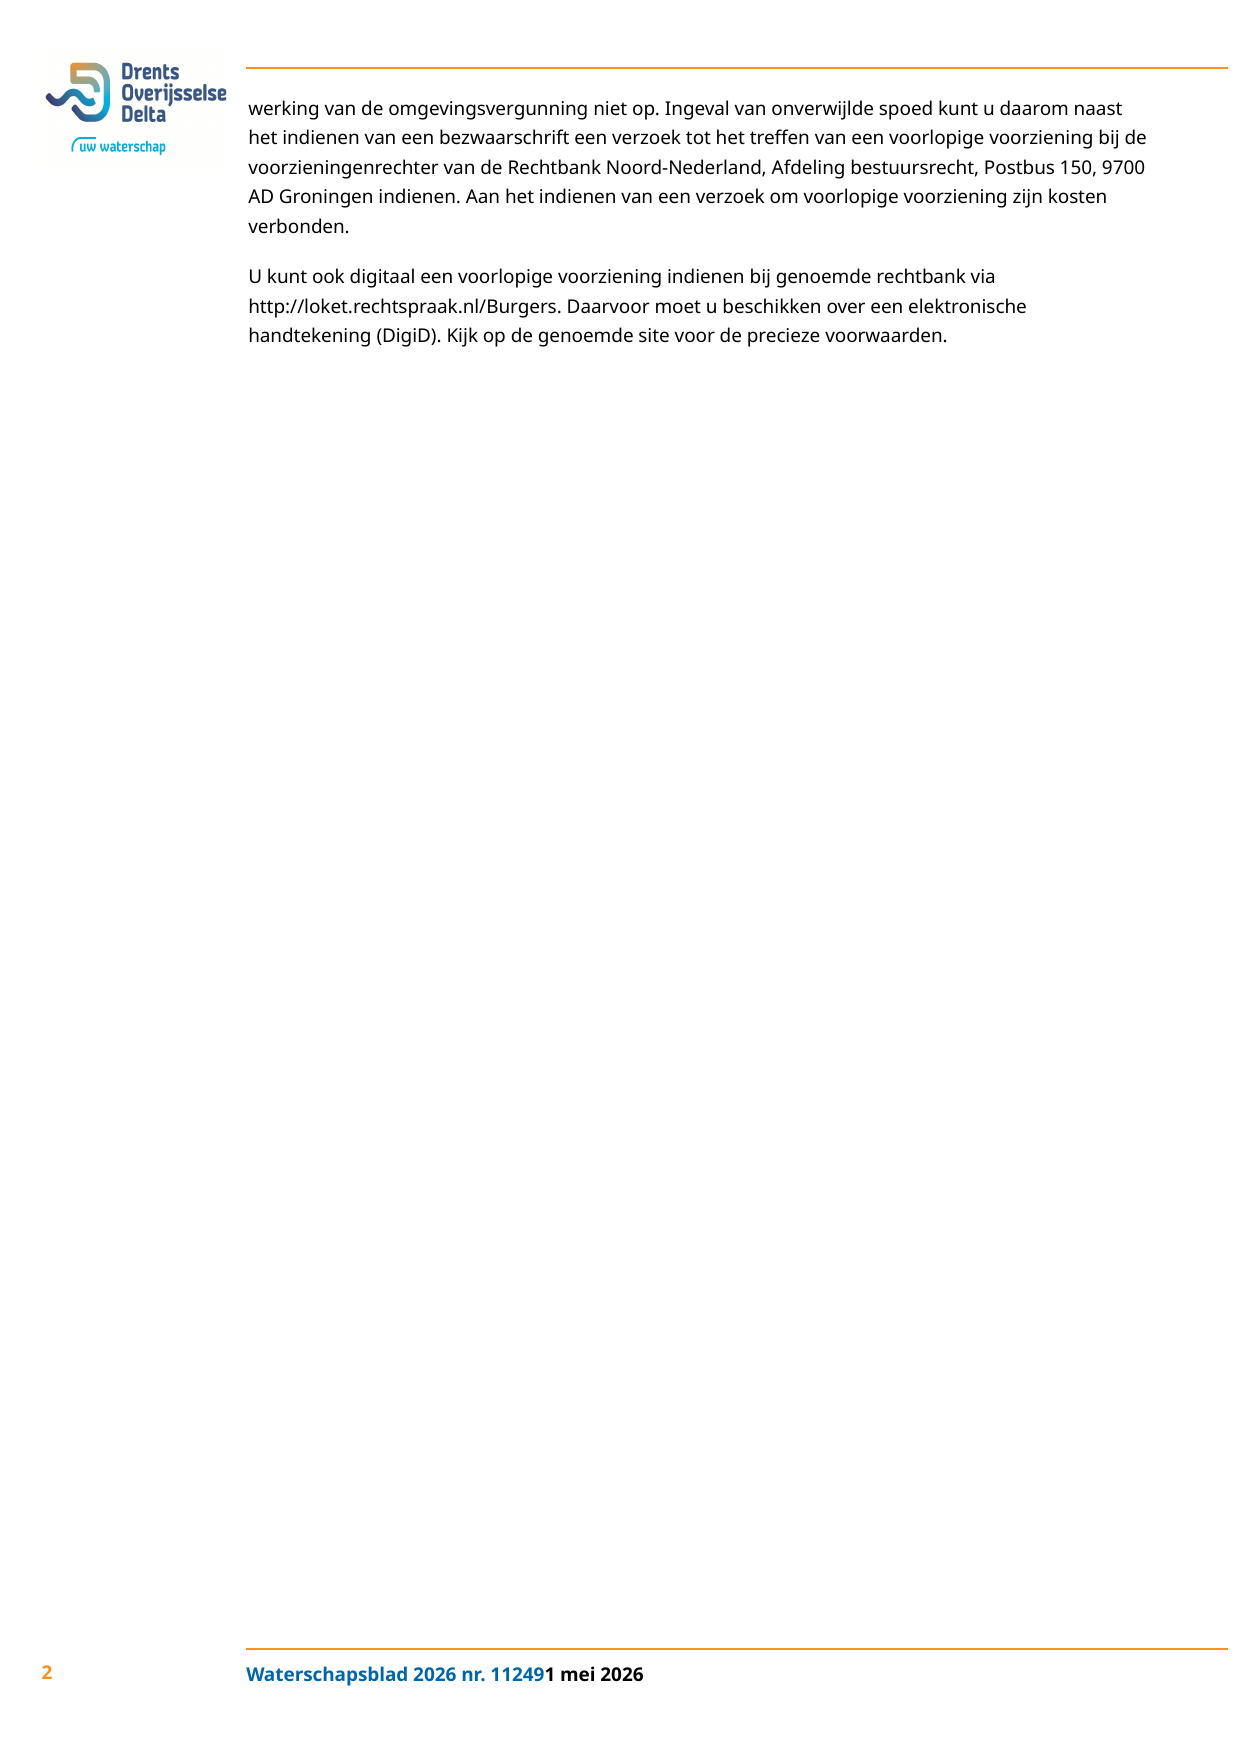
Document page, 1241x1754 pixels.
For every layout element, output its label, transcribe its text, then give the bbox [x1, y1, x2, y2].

text werking van de omgevingsvergunning niet op. Ingeval van onverwijlde spoed kunt u daarom naast het indienen van een bezwaarschrift een verzoek tot het treffen van een voorlopige voorziening bij de voorzieningenrechter van de Rechtbank Noord-Nederland, Afdeling bestuursrecht, Postbus 150, 9700 AD Groningen indienen. Aan het indienen van een verzoek om voorlopige voorziening zijn kosten verbonden. [248, 95, 1152, 239]
text U kunt ook digitaal een voorlopige voorziening indienen bij genoemde rechtbank via http://loket.rechtspraak.nl/Burgers. Daarvoor moet u beschikken over een elektronische handtekening (DigiD). Kijk op de genoemde site voor de precieze voorwaarden. [248, 263, 1152, 348]
picture [41, 47, 231, 172]
